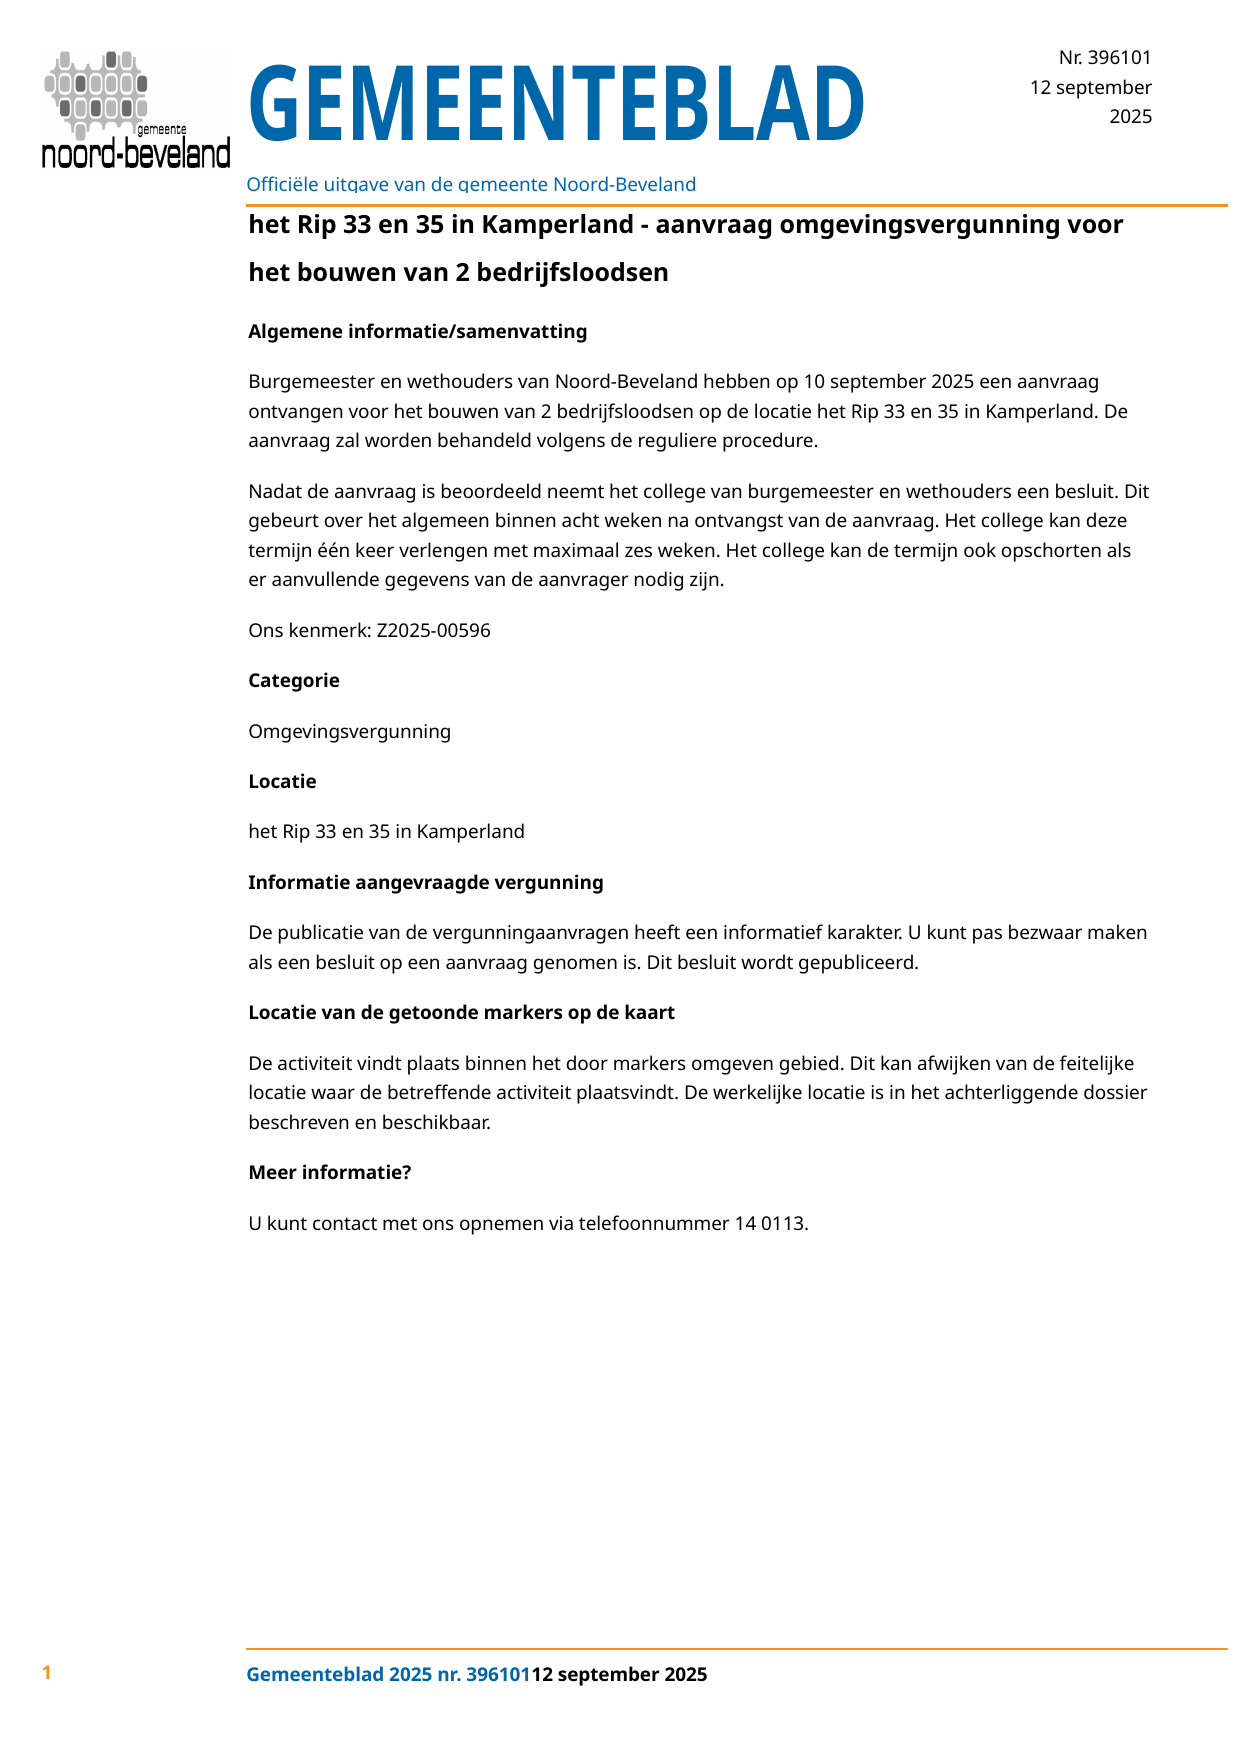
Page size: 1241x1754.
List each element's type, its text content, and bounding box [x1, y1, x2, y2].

text Informatie aangevraagde vergunning [248, 869, 1152, 895]
text Locatie [248, 768, 1152, 794]
picture [41, 47, 231, 172]
text het Rip 33 en 35 in Kamperland [248, 819, 1152, 844]
text Categorie [248, 667, 1152, 693]
text De publicatie van de vergunningaanvragen heeft een informatief karakter. U kunt pas bezwaar maken als een besluit op een aanvraag genomen is. Dit besluit wordt gepubliceerd. [248, 919, 1152, 975]
text Omgevingsvergunning [248, 718, 1152, 744]
text Ons kenmerk: Z2025-00596 [248, 617, 1152, 643]
text Burgemeester en wethouders van Noord-Beveland hebben op 10 september 2025 een aanvraag ontvangen voor het bouwen van 2 bedrijfsloodsen op de locatie het Rip 33 en 35 in Kamperland. De aanvraag zal worden behandeld volgens de reguliere procedure. [248, 368, 1152, 453]
text Locatie van de getoonde markers op de kaart [248, 999, 1152, 1025]
text Algemene informatie/samenvatting [248, 318, 1152, 344]
text het Rip 33 en 35 in Kamperland - aanvraag omgevingsvergunning voor het bouwen van 2 bedrijfsloodsen [248, 207, 1152, 288]
text De activiteit vindt plaats binnen het door markers omgeven gebied. Dit kan afwijken van de feitelijke locatie waar de betreffende activiteit plaatsvindt. De werkelijke locatie is in het achterliggende dossier beschreven en beschikbaar. [248, 1050, 1152, 1135]
text Nadat de aanvraag is beoordeeld neemt het college van burgemeester en wethouders een besluit. Dit gebeurt over het algemeen binnen acht weken na ontvangst van de aanvraag. Het college kan deze termijn één keer verlengen met maximaal zes weken. Het college kan de termijn ook opschorten als er aanvullende gegevens van de aanvrager nodig zijn. [248, 478, 1152, 592]
text Meer informatie? [248, 1159, 1152, 1185]
text U kunt contact met ons opnemen via telefoonnummer 14 0113. [248, 1210, 1152, 1236]
